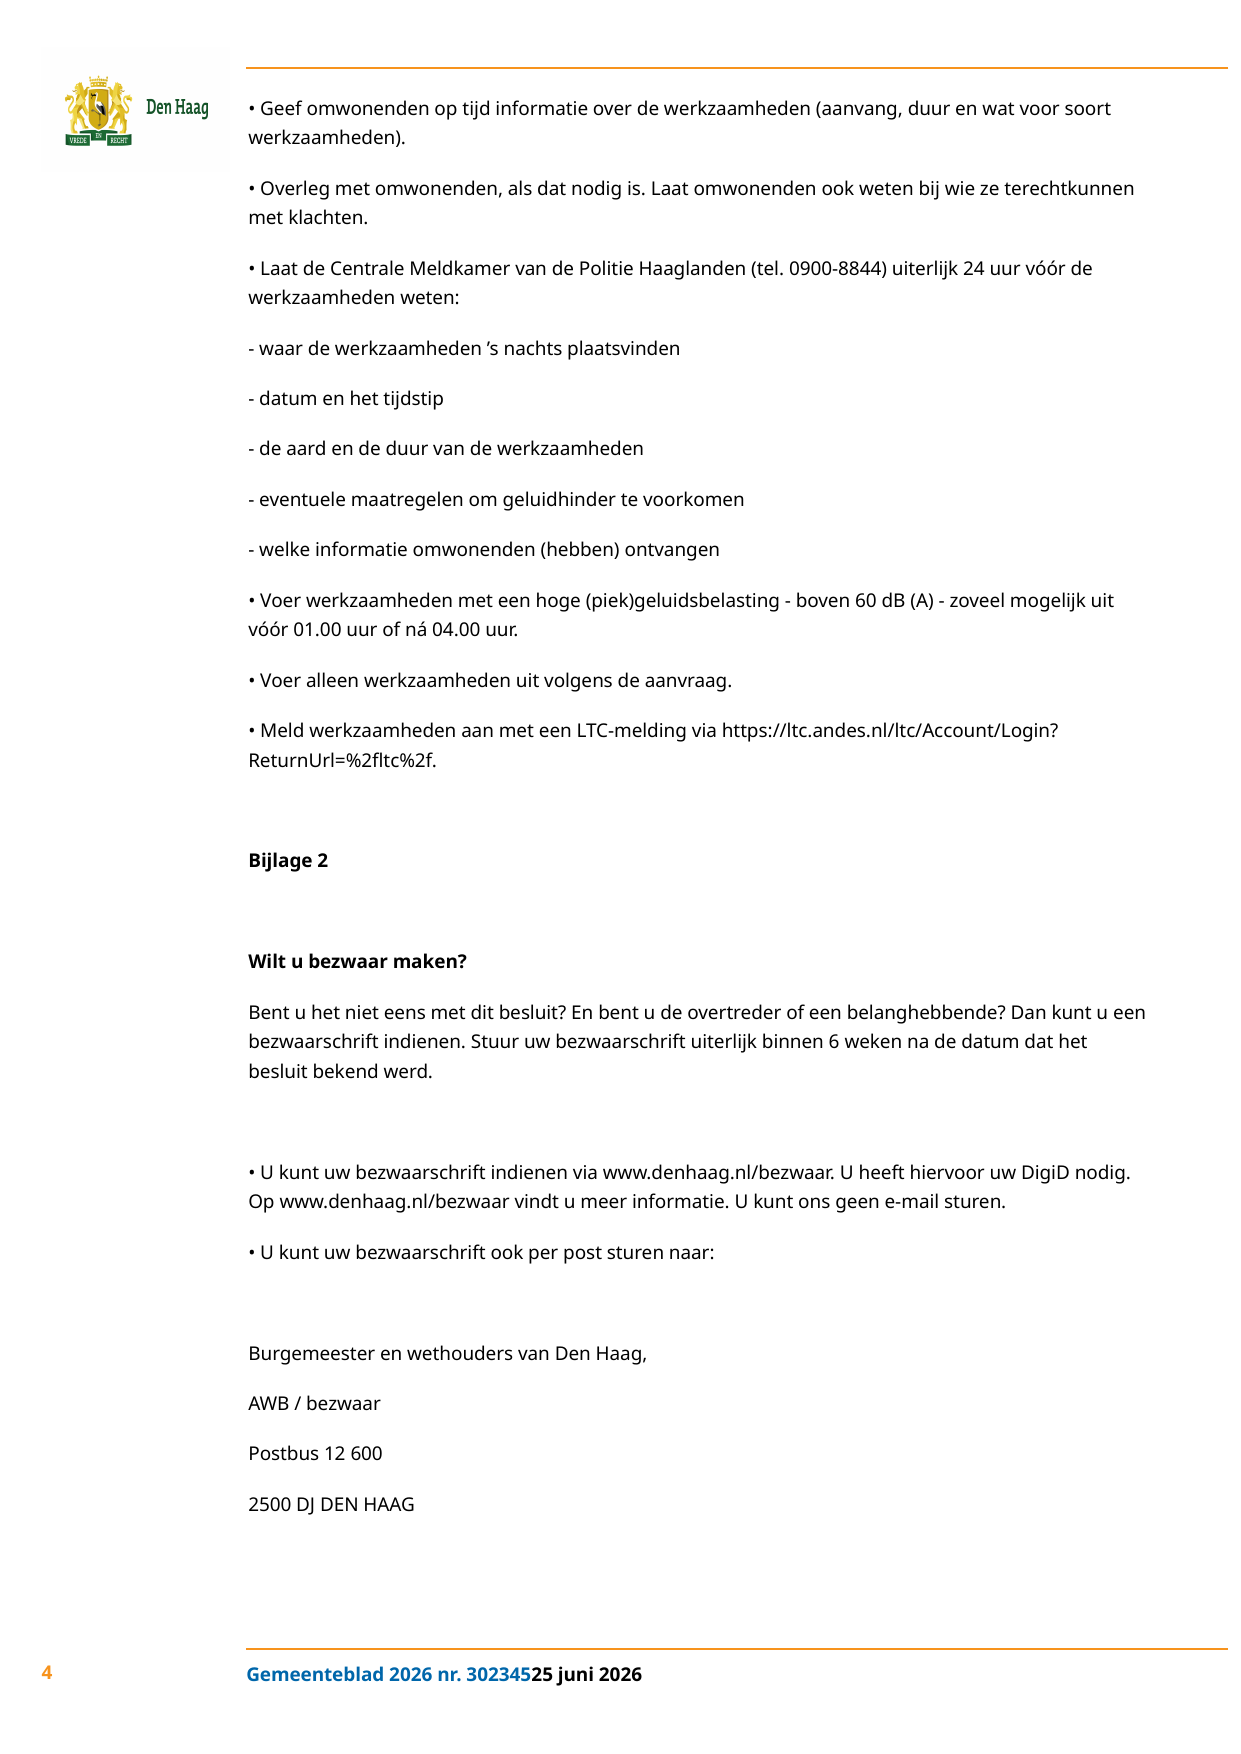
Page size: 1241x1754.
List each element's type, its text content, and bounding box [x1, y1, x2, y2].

text - de aard en de duur van de werkzaamheden [248, 436, 1152, 461]
text Postbus 12 600 [248, 1441, 1152, 1466]
text - welke informatie omwonenden (hebben) ontvangen [248, 536, 1152, 562]
text 2500 DJ DEN HAAG [248, 1491, 1152, 1517]
text - eventuele maatregelen om geluidhinder te voorkomen [248, 486, 1152, 512]
text • Geef omwonenden op tijd informatie over de werkzaamheden (aanvang, duur en wat voor soort werkzaamheden). [248, 95, 1152, 150]
text - waar de werkzaamheden ’s nachts plaatsvinden [248, 335, 1152, 361]
picture [41, 47, 231, 172]
text Wilt u bezwaar maken? [248, 948, 1152, 974]
text • U kunt uw bezwaarschrift ook per post sturen naar: [248, 1239, 1152, 1265]
text Bent u het niet eens met dit besluit? En bent u de overtreder of een belanghebbende? Dan kunt u een bezwaarschrift indienen. Stuur uw bezwaarschrift uiterlijk binnen 6 weken na de datum dat het besluit bekend werd. [248, 999, 1152, 1084]
text - datum en het tijdstip [248, 385, 1152, 411]
text • Meld werkzaamheden aan met een LTC-melding via https://ltc.andes.nl/ltc/Account/Login?ReturnUrl=%2fltc%2f. [248, 717, 1152, 773]
text • U kunt uw bezwaarschrift indienen via www.denhaag.nl/bezwaar. U heeft hiervoor uw DigiD nodig. Op www.denhaag.nl/bezwaar vindt u meer informatie. U kunt ons geen e-mail sturen. [248, 1159, 1152, 1214]
text Bijlage 2 [248, 848, 1152, 873]
text • Voer alleen werkzaamheden uit volgens de aanvraag. [248, 667, 1152, 693]
text • Laat de Centrale Meldkamer van de Politie Haaglanden (tel. 0900-8844) uiterlijk 24 uur vóór de werkzaamheden weten: [248, 255, 1152, 310]
text AWB / bezwaar [248, 1390, 1152, 1416]
text • Voer werkzaamheden met een hoge (piek)geluidsbelasting - boven 60 dB (A) - zoveel mogelijk uit vóór 01.00 uur of ná 04.00 uur. [248, 587, 1152, 642]
text • Overleg met omwonenden, als dat nodig is. Laat omwonenden ook weten bij wie ze terechtkunnen met klachten. [248, 175, 1152, 230]
text Burgemeester en wethouders van Den Haag, [248, 1340, 1152, 1366]
